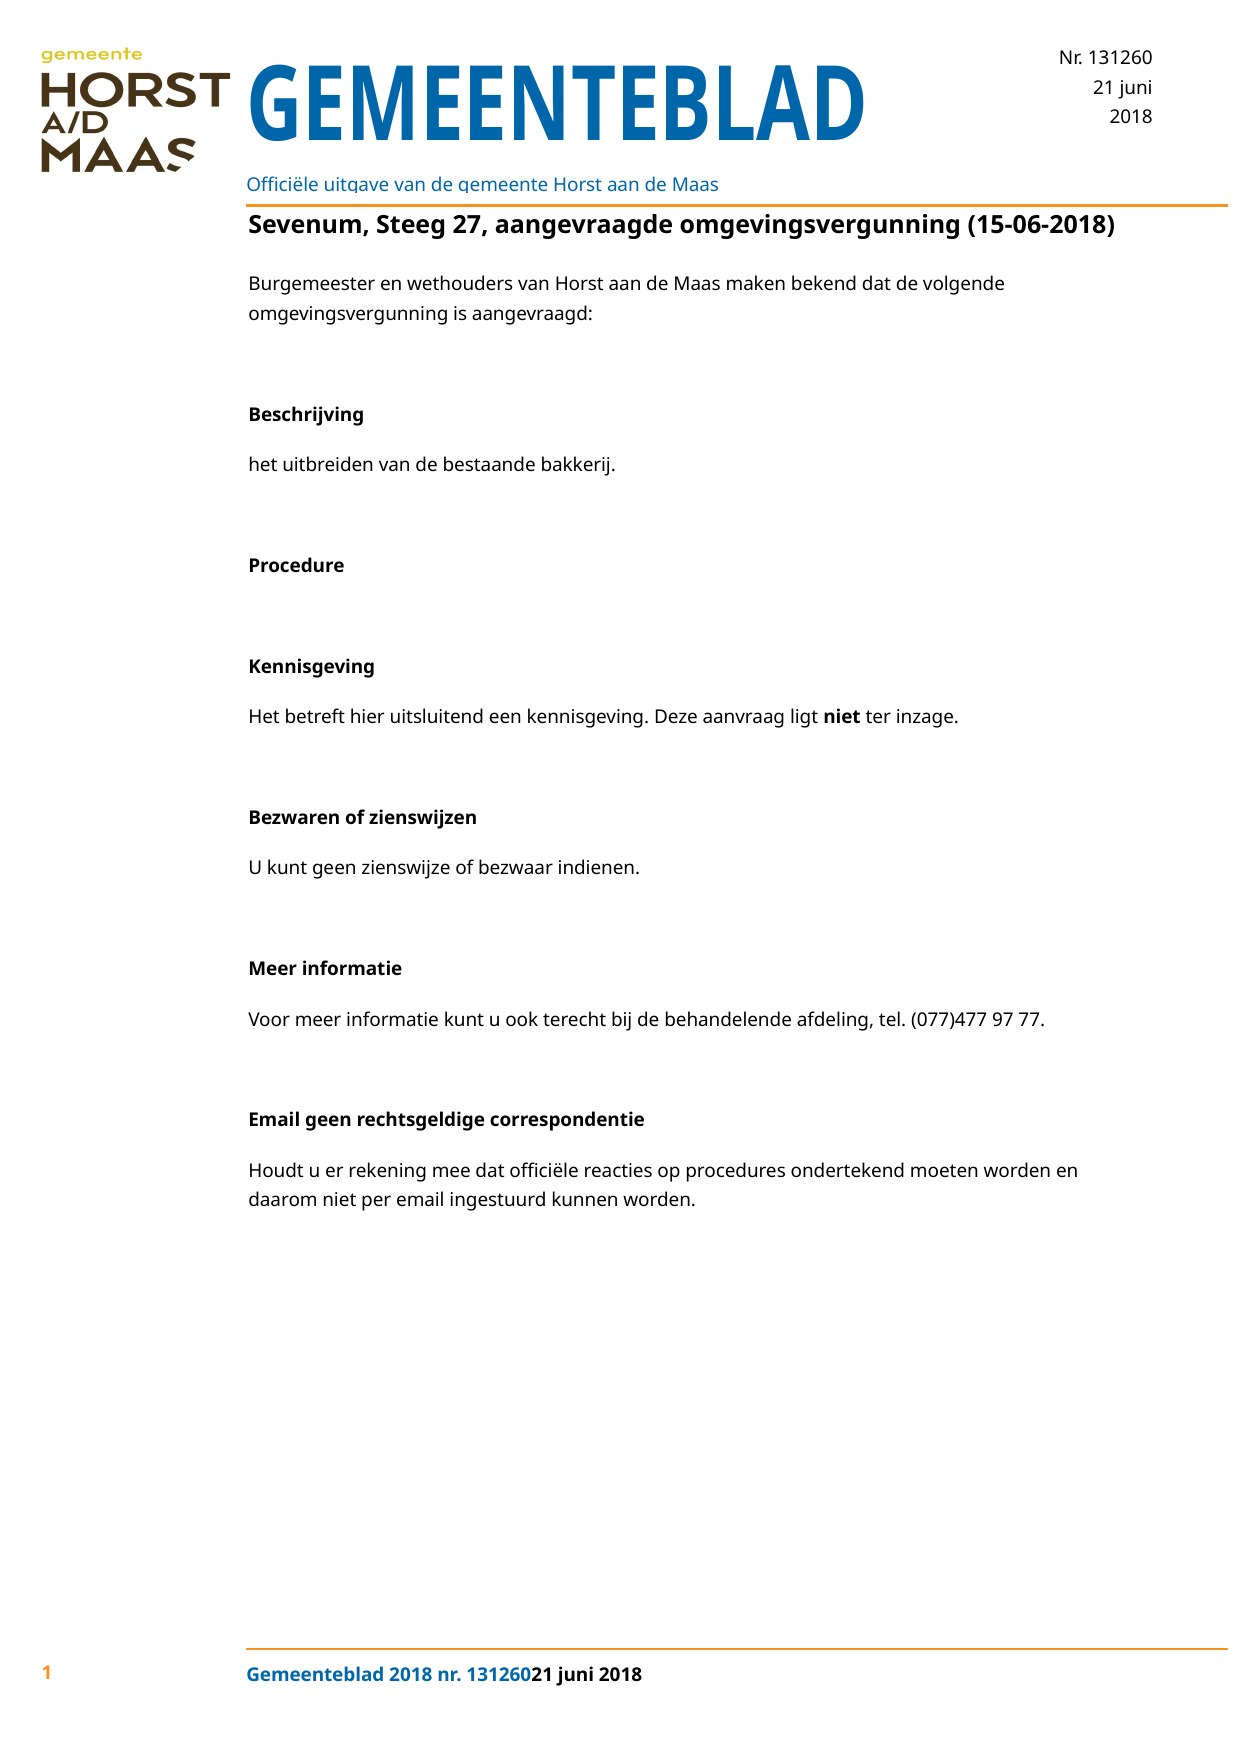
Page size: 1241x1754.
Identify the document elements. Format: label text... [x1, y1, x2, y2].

text Voor meer informatie kunt u ook terecht bij de behandelende afdeling, tel. (077)477 97 77. [248, 1006, 1152, 1031]
picture [41, 47, 231, 172]
text Houdt u er rekening mee dat officiële reacties op procedures ondertekend moeten worden en daarom niet per email ingestuurd kunnen worden. [248, 1157, 1152, 1212]
text Sevenum, Steeg 27, aangevraagde omgevingsvergunning (15-06-2018) [248, 207, 1152, 241]
text Procedure [248, 552, 1152, 578]
text U kunt geen zienswijze of bezwaar indienen. [248, 854, 1152, 880]
text Meer informatie [248, 955, 1152, 981]
text Het betreft hier uitsluitend een kennisgeving. Deze aanvraag ligt niet ter inzage. [248, 703, 1152, 729]
text Bezwaren of zienswijzen [248, 804, 1152, 830]
text Email geen rechtsgeldige correspondentie [248, 1107, 1152, 1132]
text Burgemeester en wethouders van Horst aan de Maas maken bekend dat de volgende omgevingsvergunning is aangevraagd: [248, 270, 1152, 326]
text Beschrijving [248, 401, 1152, 426]
text het uitbreiden van de bestaande bakkerij. [248, 451, 1152, 477]
text Kennisgeving [248, 653, 1152, 678]
